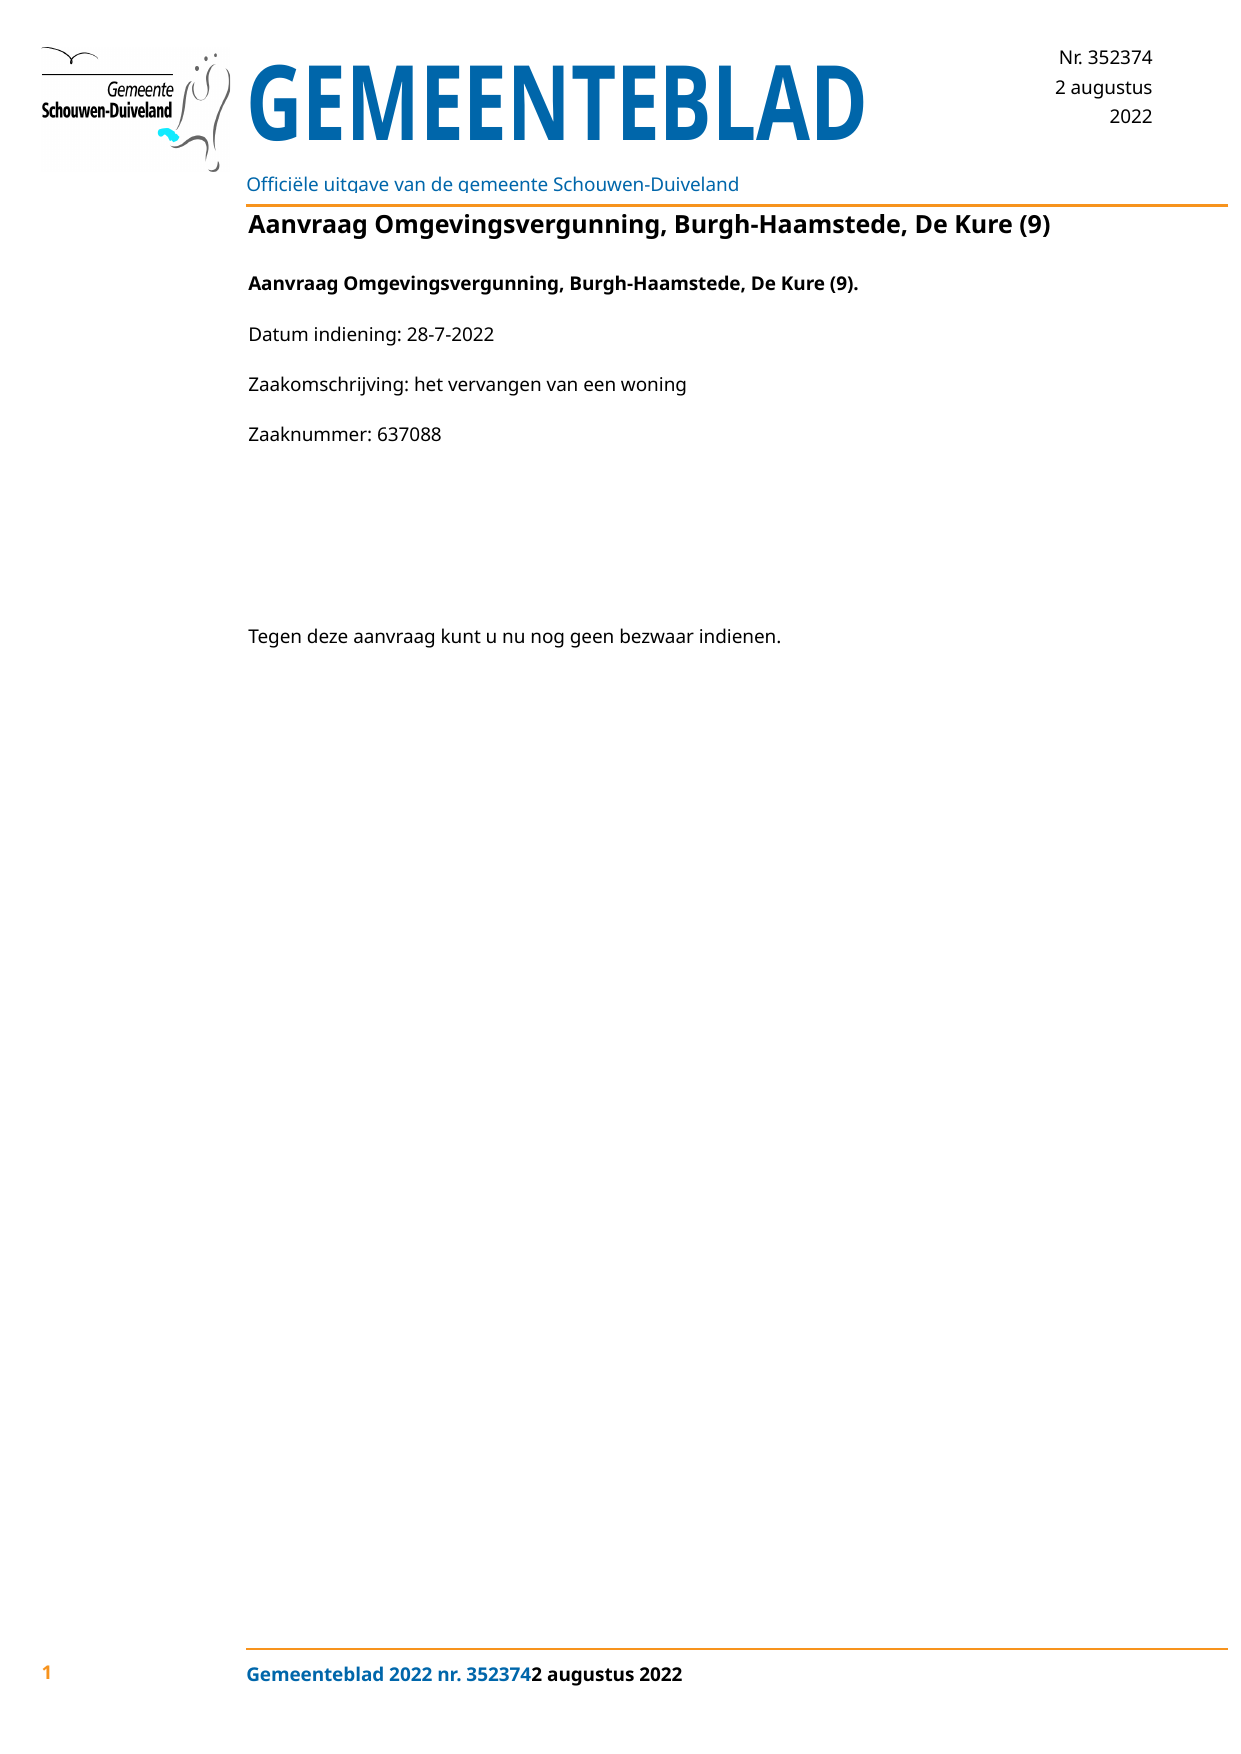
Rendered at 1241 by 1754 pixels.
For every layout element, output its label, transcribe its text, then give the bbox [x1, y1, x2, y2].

text Aanvraag Omgevingsvergunning, Burgh-Haamstede, De Kure (9) [248, 207, 1152, 241]
picture [41, 47, 231, 172]
text Zaaknummer: 637088 [248, 422, 1152, 447]
text Zaakomschrijving: het vervangen van een woning [248, 371, 1152, 397]
text Datum indiening: 28-7-2022 [248, 321, 1152, 346]
text Tegen deze aanvraag kunt u nu nog geen bezwaar indienen. [248, 623, 1152, 649]
text Aanvraag Omgevingsvergunning, Burgh-Haamstede, De Kure (9). [248, 270, 1152, 296]
